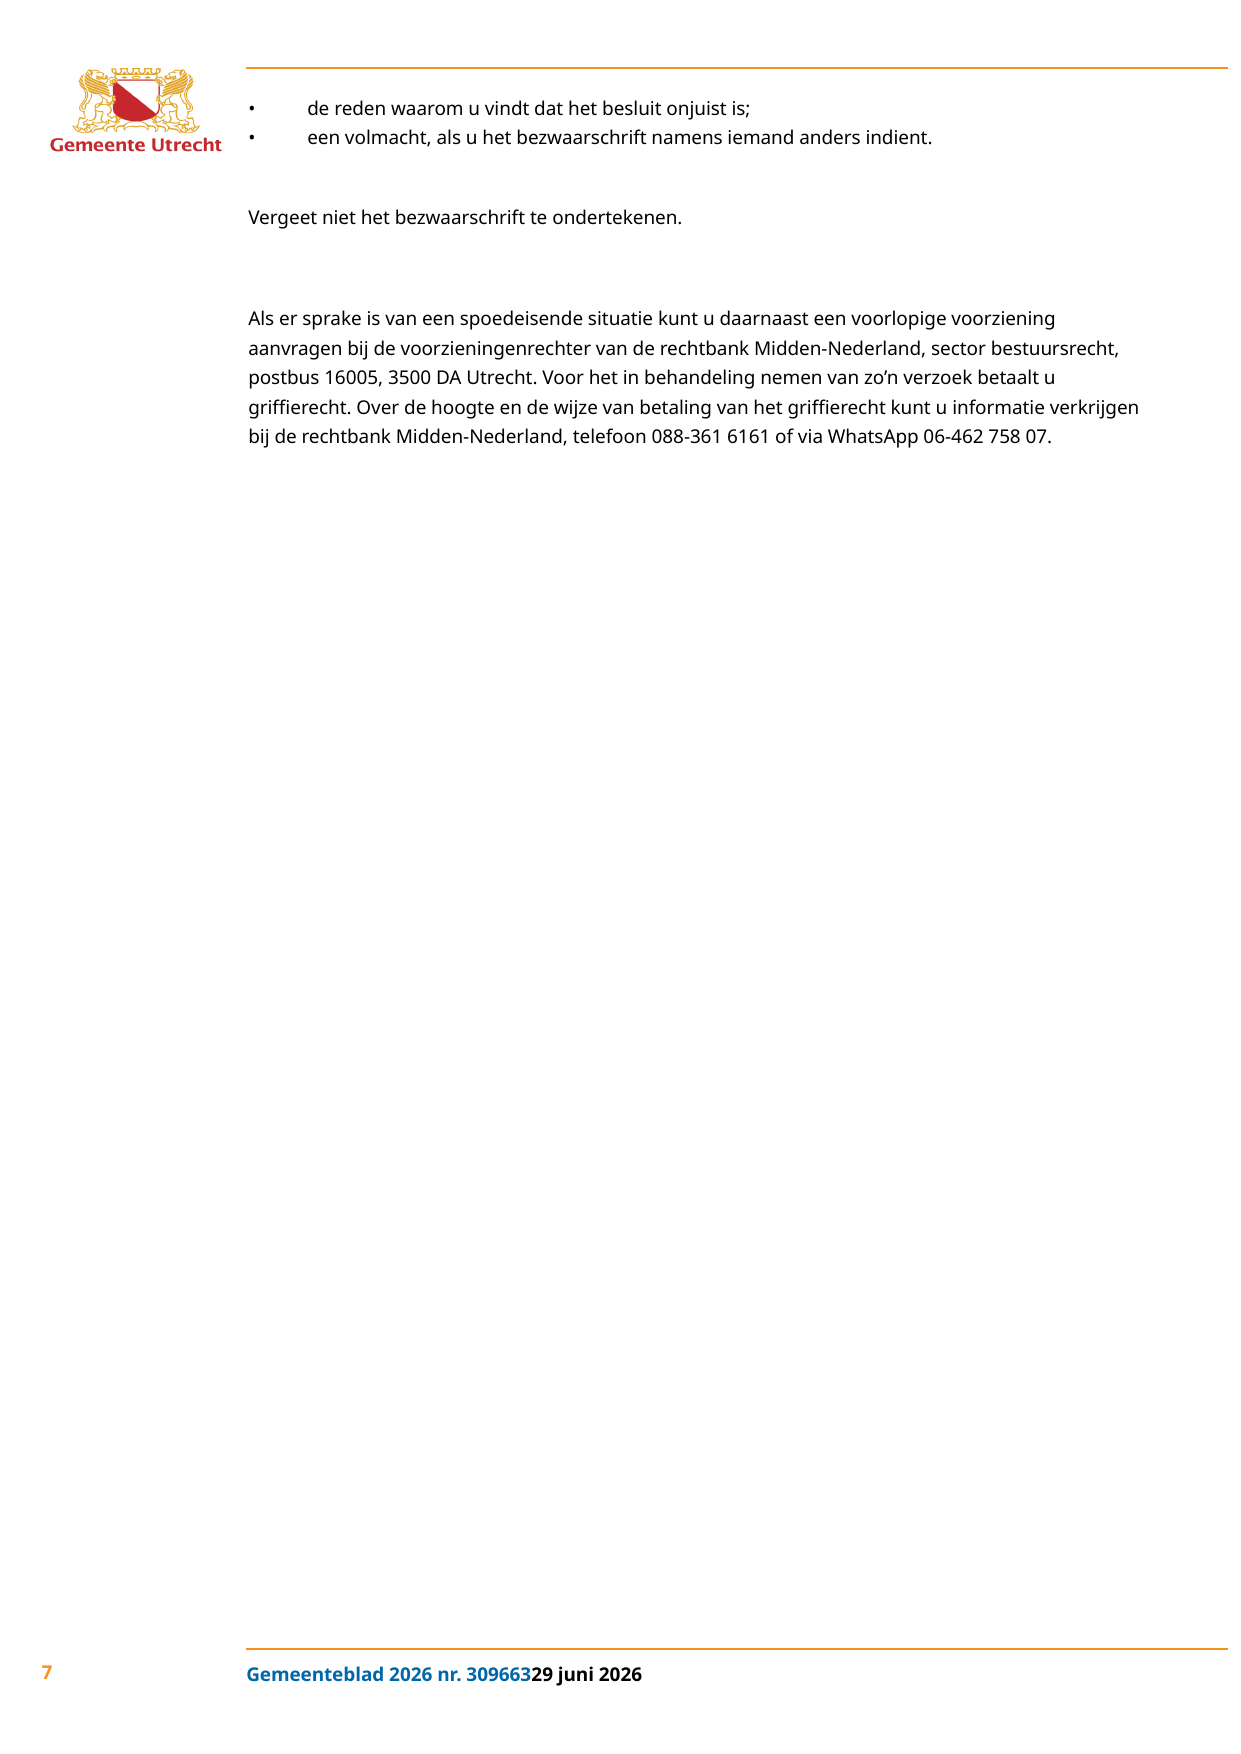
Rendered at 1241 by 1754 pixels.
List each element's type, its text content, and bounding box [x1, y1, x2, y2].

text Vergeet niet het bezwaarschrift te ondertekenen. [248, 204, 1152, 230]
picture [41, 47, 231, 172]
text Als er sprake is van een spoedeisende situatie kunt u daarnaast een voorlopige voorziening aanvragen bij de voorzieningenrechter van de rechtbank Midden-Nederland, sector bestuursrecht, postbus 16005, 3500 DA Utrecht. Voor het in behandeling nemen van zo’n verzoek betaalt u griffierecht. Over de hoogte en de wijze van betaling van het griffierecht kunt u informatie verkrijgen bij de rechtbank Midden-Nederland, telefoon 088-361 6161 of via WhatsApp 06-462 758 07. [248, 305, 1152, 449]
list een volmacht, als u het bezwaarschrift namens iemand anders indient. [248, 124, 1152, 150]
list de reden waarom u vindt dat het besluit onjuist is; [248, 95, 1152, 121]
